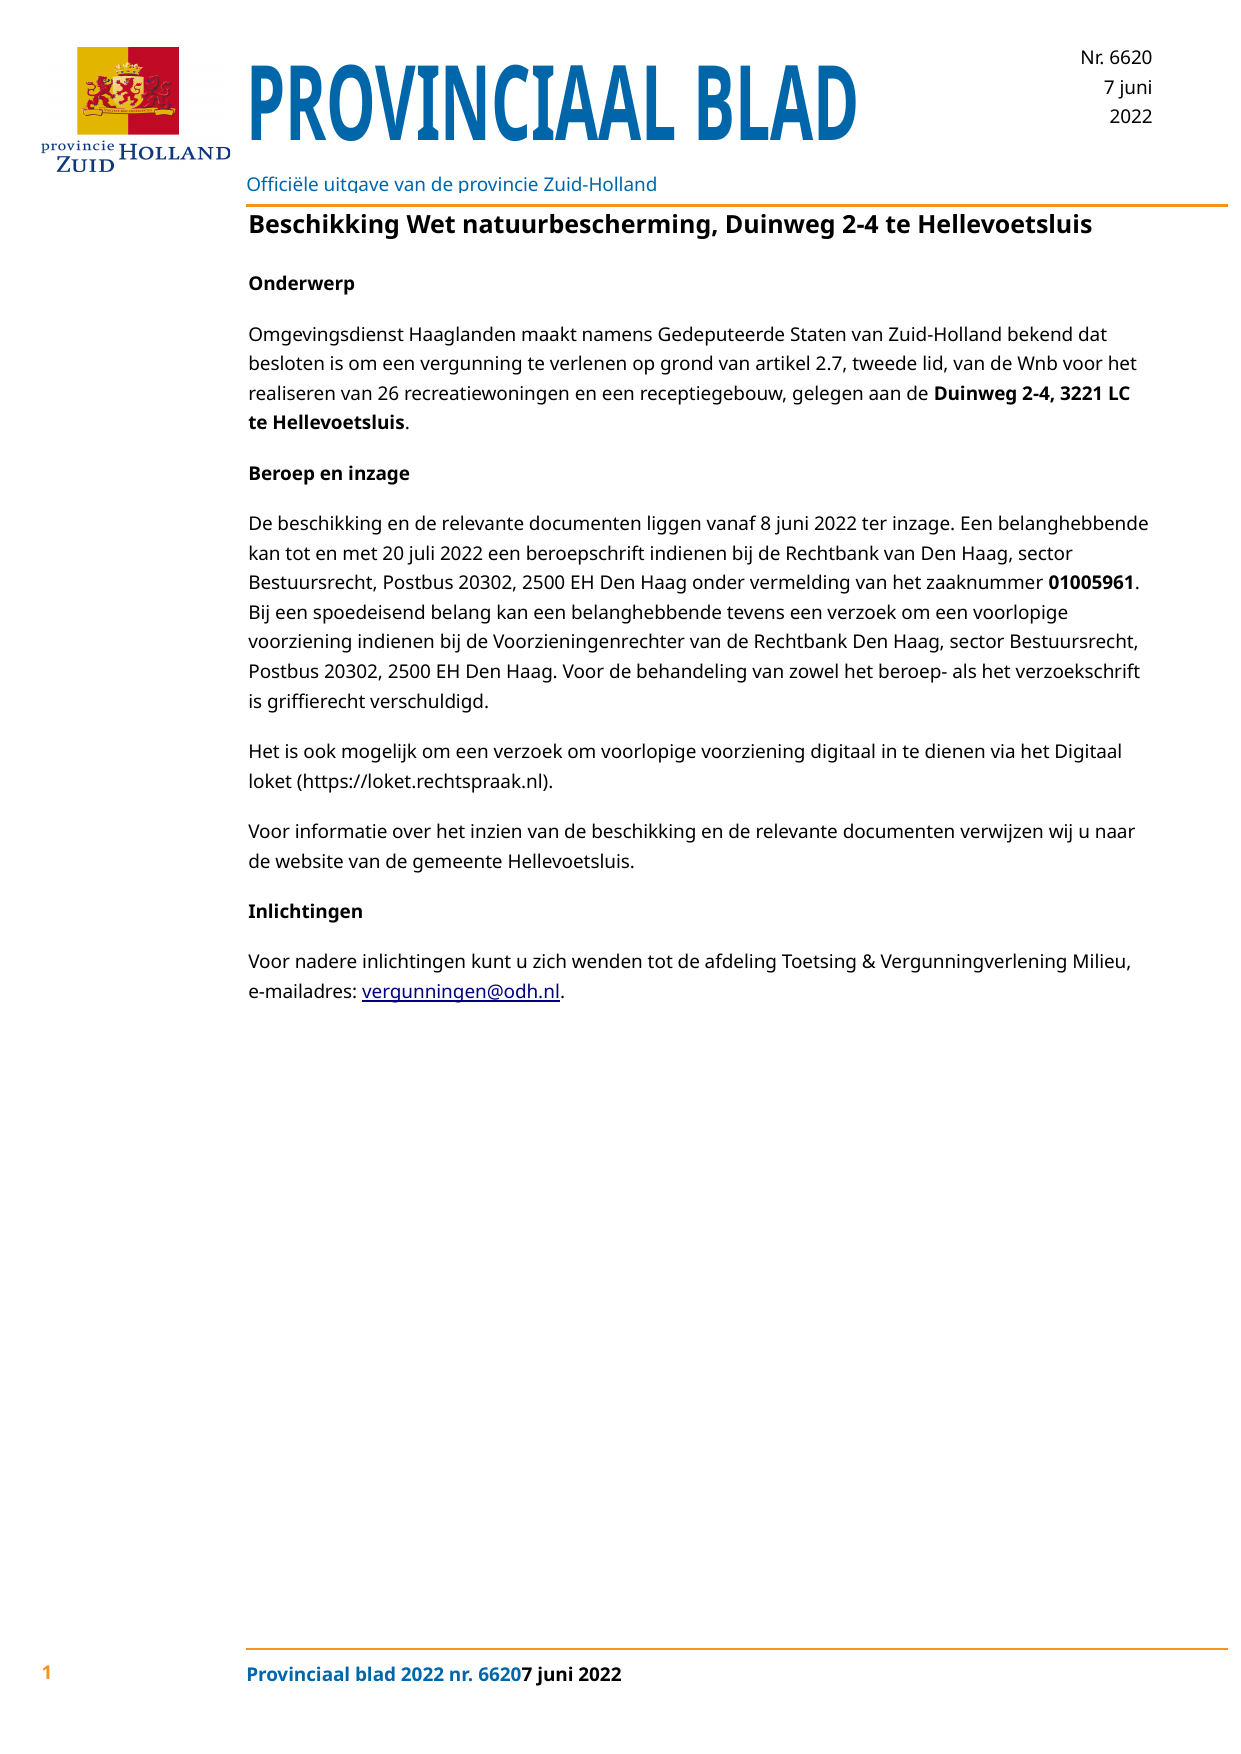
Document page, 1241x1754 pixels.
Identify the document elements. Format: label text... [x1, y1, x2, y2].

text Het is ook mogelijk om een verzoek om voorlopige voorziening digitaal in te dienen via het Digitaal loket (https://loket.rechtspraak.nl). [248, 738, 1152, 793]
text De beschikking en de relevante documenten liggen vanaf 8 juni 2022 ter inzage. Een belanghebbende kan tot en met 20 juli 2022 een beroepschrift indienen bij de Rechtbank van Den Haag, sector Bestuursrecht, Postbus 20302, 2500 EH Den Haag onder vermelding van het zaaknummer 01005961. Bij een spoedeisend belang kan een belanghebbende tevens een verzoek om een voorlopige voorziening indienen bij de Voorzieningenrechter van de Rechtbank Den Haag, sector Bestuursrecht, Postbus 20302, 2500 EH Den Haag. Voor de behandeling van zowel het beroep- als het verzoekschrift is griffierecht verschuldigd. [248, 510, 1152, 713]
picture [41, 47, 231, 172]
text Voor nadere inlichtingen kunt u zich wenden tot de afdeling Toetsing & Vergunningverlening Milieu, e-mailadres: vergunningen@odh.nl. [248, 949, 1152, 1004]
text Inlichtingen [248, 898, 1152, 924]
text Omgevingsdienst Haaglanden maakt namens Gedeputeerde Staten van Zuid-Holland bekend dat besloten is om een vergunning te verlenen op grond van artikel 2.7, tweede lid, van de Wnb voor het realiseren van 26 recreatiewoningen en een receptiegebouw, gelegen aan de Duinweg 2-4, 3221 LC te Hellevoetsluis. [248, 321, 1152, 435]
text Beroep en inzage [248, 460, 1152, 486]
text Onderwerp [248, 270, 1152, 296]
text Beschikking Wet natuurbescherming, Duinweg 2-4 te Hellevoetsluis [248, 207, 1152, 241]
text Voor informatie over het inzien van de beschikking en de relevante documenten verwijzen wij u naar de website van de gemeente Hellevoetsluis. [248, 818, 1152, 873]
